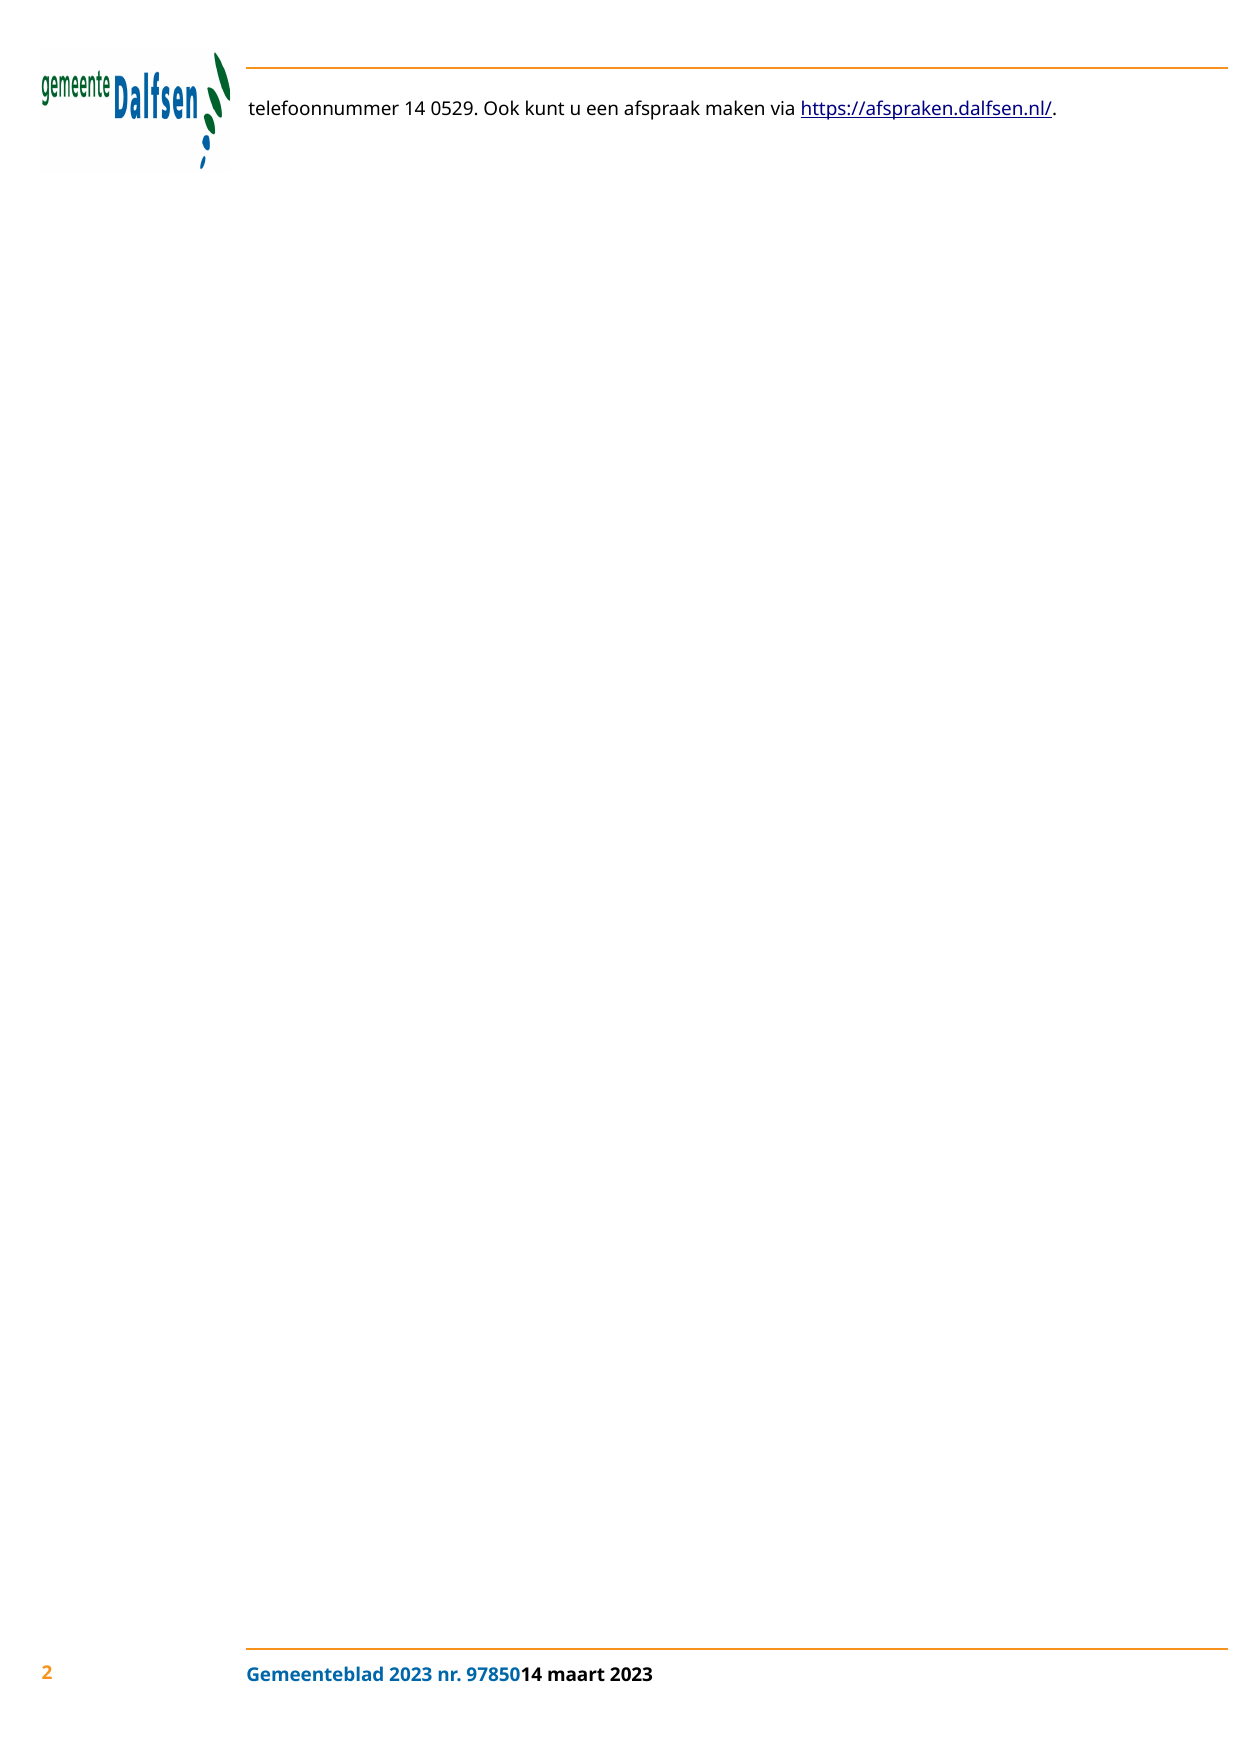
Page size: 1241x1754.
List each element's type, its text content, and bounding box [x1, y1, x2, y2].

picture [41, 47, 231, 172]
text telefoonnummer 14 0529. Ook kunt u een afspraak maken via https://afspraken.dalfsen.nl/. [248, 95, 1152, 121]
